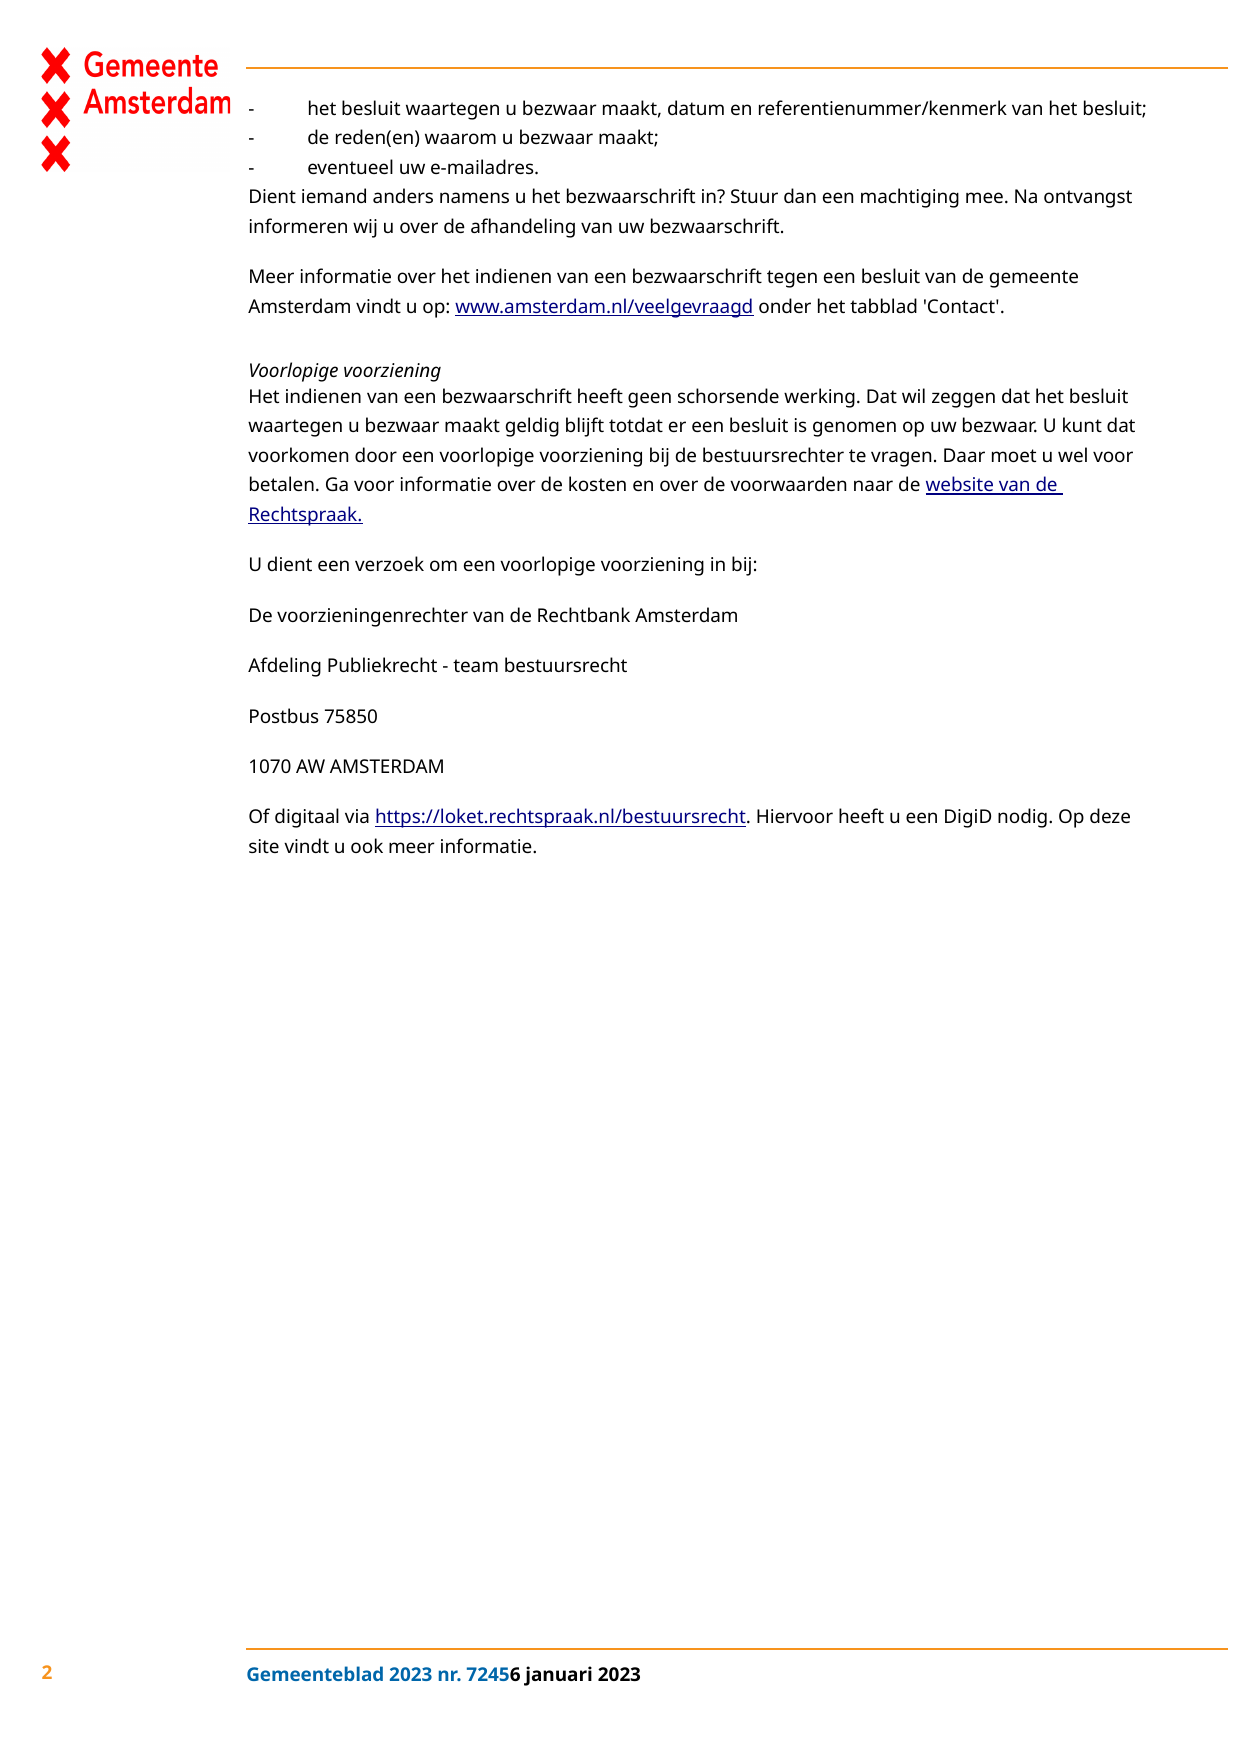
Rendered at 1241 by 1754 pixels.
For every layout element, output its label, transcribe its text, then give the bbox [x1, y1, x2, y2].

list het besluit waartegen u bezwaar maakt, datum en referentienummer/kenmerk van het besluit; [248, 95, 1152, 121]
text Voorlopige voorziening [248, 357, 1152, 383]
list eventueel uw e-mailadres. [248, 154, 1152, 180]
text Afdeling Publiekrecht - team bestuursrecht [248, 652, 1152, 678]
text 1070 AW AMSTERDAM [248, 753, 1152, 779]
text Of digitaal via https://loket.rechtspraak.nl/bestuursrecht. Hiervoor heeft u een DigiD nodig. Op deze site vindt u ook meer informatie. [248, 804, 1152, 859]
list de reden(en) waarom u bezwaar maakt; [248, 124, 1152, 150]
text U dient een verzoek om een voorlopige voorziening in bij: [248, 552, 1152, 577]
text Dient iemand anders namens u het bezwaarschrift in? Stuur dan een machtiging mee. Na ontvangst informeren wij u over de afhandeling van uw bezwaarschrift. [248, 183, 1152, 239]
text Postbus 75850 [248, 703, 1152, 728]
picture [41, 47, 231, 172]
text De voorzieningenrechter van de Rechtbank Amsterdam [248, 602, 1152, 628]
text Meer informatie over het indienen van een bezwaarschrift tegen een besluit van de gemeente Amsterdam vindt u op: www.amsterdam.nl/veelgevraagd onder het tabblad 'Contact'. [248, 263, 1152, 319]
text Het indienen van een bezwaarschrift heeft geen schorsende werking. Dat wil zeggen dat het besluit waartegen u bezwaar maakt geldig blijft totdat er een besluit is genomen op uw bezwaar. U kunt dat voorkomen door een voorlopige voorziening bij de bestuursrechter te vragen. Daar moet u wel voor betalen. Ga voor informatie over de kosten en over de voorwaarden naar de website van de Rechtspraak. [248, 383, 1152, 527]
